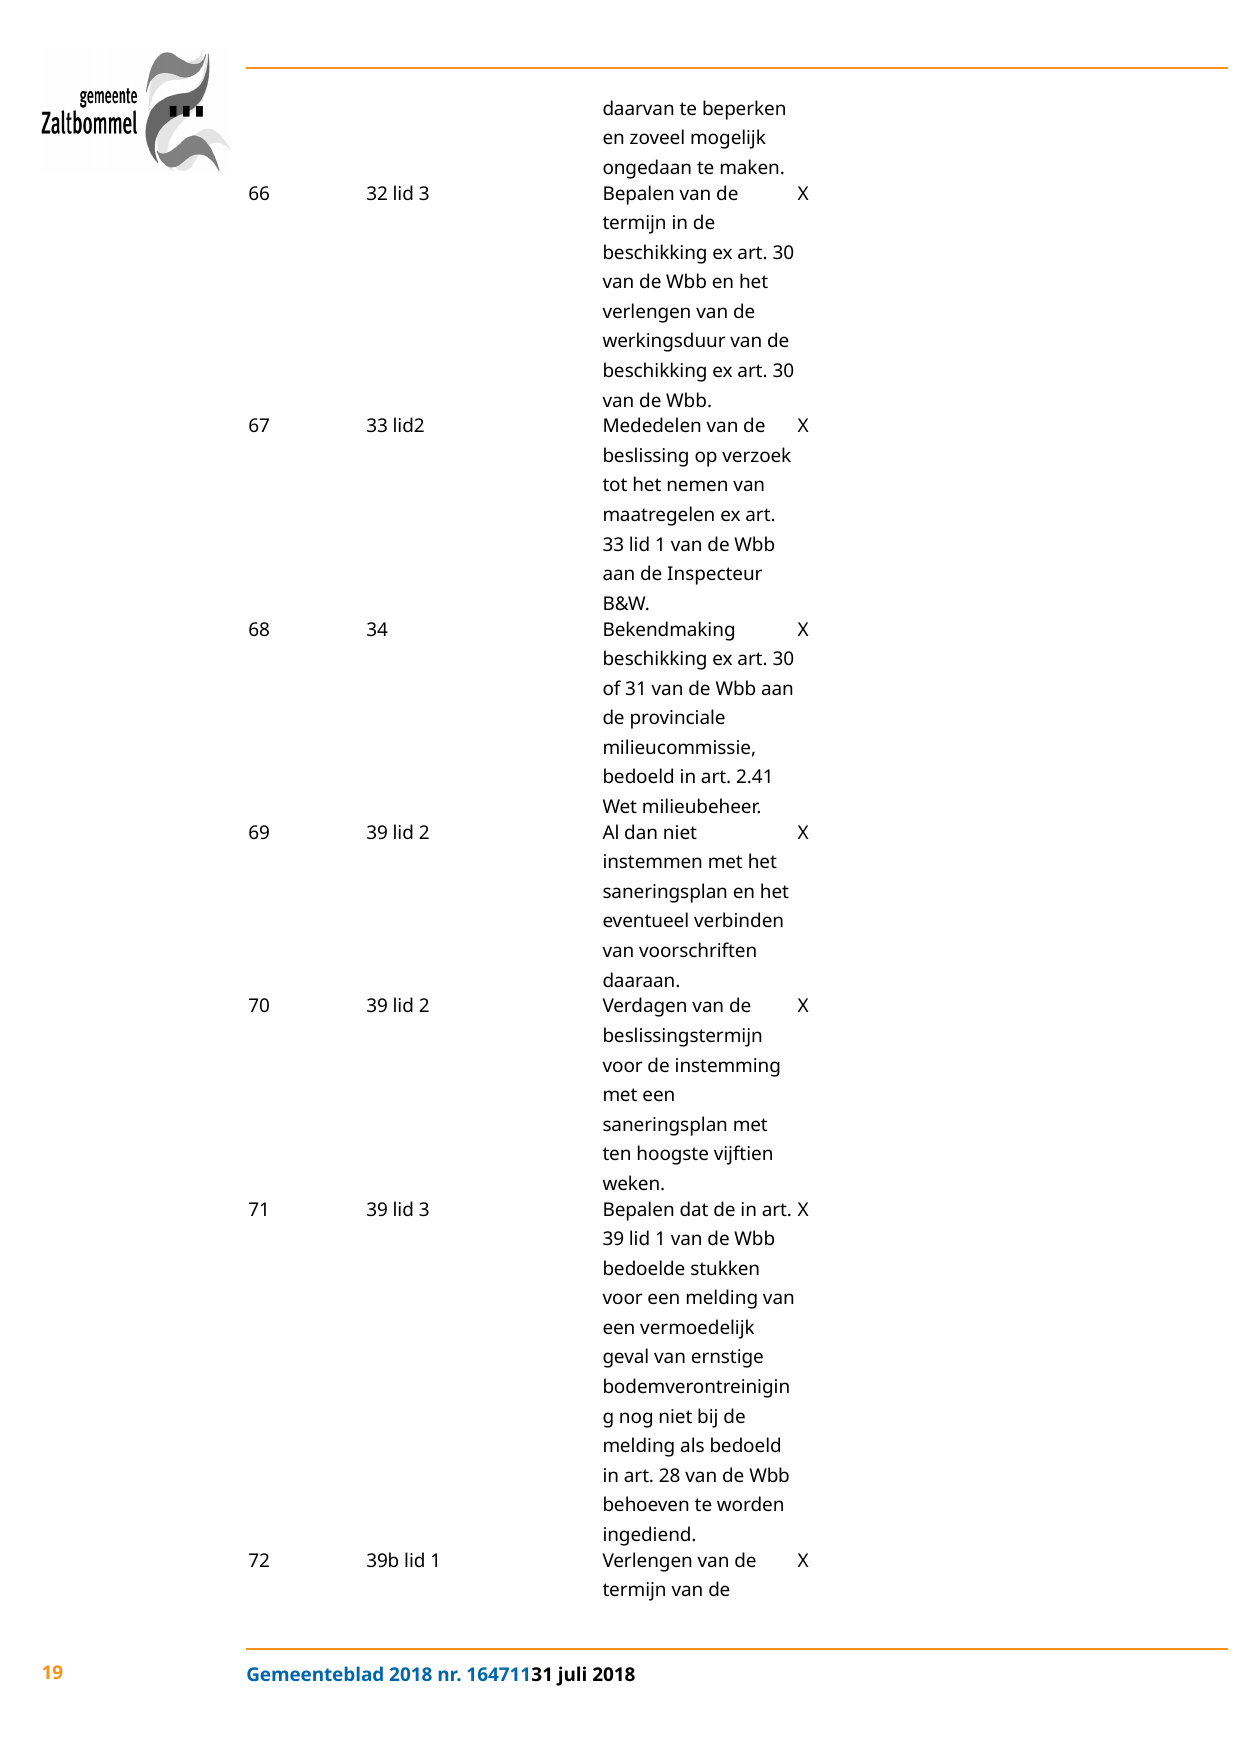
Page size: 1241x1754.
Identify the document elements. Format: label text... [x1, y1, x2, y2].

table_cell [1034, 413, 1152, 616]
table_cell 72 [248, 1547, 366, 1602]
table_cell Verlengen van de termijn van de [602, 1547, 797, 1602]
table_cell 70 [248, 993, 366, 1196]
table_cell [915, 993, 1033, 1196]
table_cell 66 [248, 180, 366, 412]
table_cell X [797, 819, 915, 993]
table_cell [366, 95, 602, 180]
table_cell [797, 95, 915, 180]
table_cell X [797, 616, 915, 819]
table_cell Bepalen dat de in art. 39 lid 1 van de Wbb bedoelde stukken voor een melding van een vermoedelijk geval van ernstige bodemverontreiniging nog niet bij de melding als bedoeld in art. 28 van de Wbb behoeven te worden ingediend. [602, 1196, 797, 1547]
table_cell 39 lid 3 [366, 1196, 602, 1547]
table_cell [915, 95, 1033, 180]
table_cell 33 lid2 [366, 413, 602, 616]
table_cell [915, 413, 1033, 616]
table_cell [1034, 819, 1152, 993]
table_cell X [797, 180, 915, 412]
table_cell X [797, 1196, 915, 1547]
table_cell [915, 616, 1033, 819]
table_cell 34 [366, 616, 602, 819]
table_cell [915, 1196, 1033, 1547]
table_cell 67 [248, 413, 366, 616]
table_cell [915, 1547, 1033, 1602]
table_cell Al dan niet instemmen met het saneringsplan en het eventueel verbinden van voorschriften daaraan. [602, 819, 797, 993]
table_cell 39b lid 1 [366, 1547, 602, 1602]
table_cell [915, 180, 1033, 412]
table_cell Verdagen van de beslissingstermijn voor de instemming met een saneringsplan met ten hoogste vijftien weken. [602, 993, 797, 1196]
table_cell Bepalen van de termijn in de beschikking ex art. 30 van de Wbb en het verlengen van de werkingsduur van de beschikking ex art. 30 van de Wbb. [602, 180, 797, 412]
table_cell daarvan te beperken en zoveel mogelijk ongedaan te maken. [602, 95, 797, 180]
picture [41, 47, 231, 172]
table_cell 71 [248, 1196, 366, 1547]
table_cell [248, 95, 366, 180]
table_cell 68 [248, 616, 366, 819]
table_cell [1034, 1547, 1152, 1602]
table_cell [1034, 95, 1152, 180]
table_cell X [797, 1547, 915, 1602]
table_cell X [797, 993, 915, 1196]
table_cell 39 lid 2 [366, 819, 602, 993]
table_cell [1034, 616, 1152, 819]
table_cell [1034, 1196, 1152, 1547]
table_cell X [797, 413, 915, 616]
table_cell [915, 819, 1033, 993]
table_cell [1034, 180, 1152, 412]
table_cell Mededelen van de beslissing op verzoek tot het nemen van maatregelen ex art. 33 lid 1 van de Wbb aan de Inspecteur B&W. [602, 413, 797, 616]
table_cell Bekendmaking beschikking ex art. 30 of 31 van de Wbb aan de provinciale milieucommissie, bedoeld in art. 2.41 Wet milieubeheer. [602, 616, 797, 819]
table_cell [1034, 993, 1152, 1196]
table_cell 32 lid 3 [366, 180, 602, 412]
table_cell 69 [248, 819, 366, 993]
table_cell 39 lid 2 [366, 993, 602, 1196]
